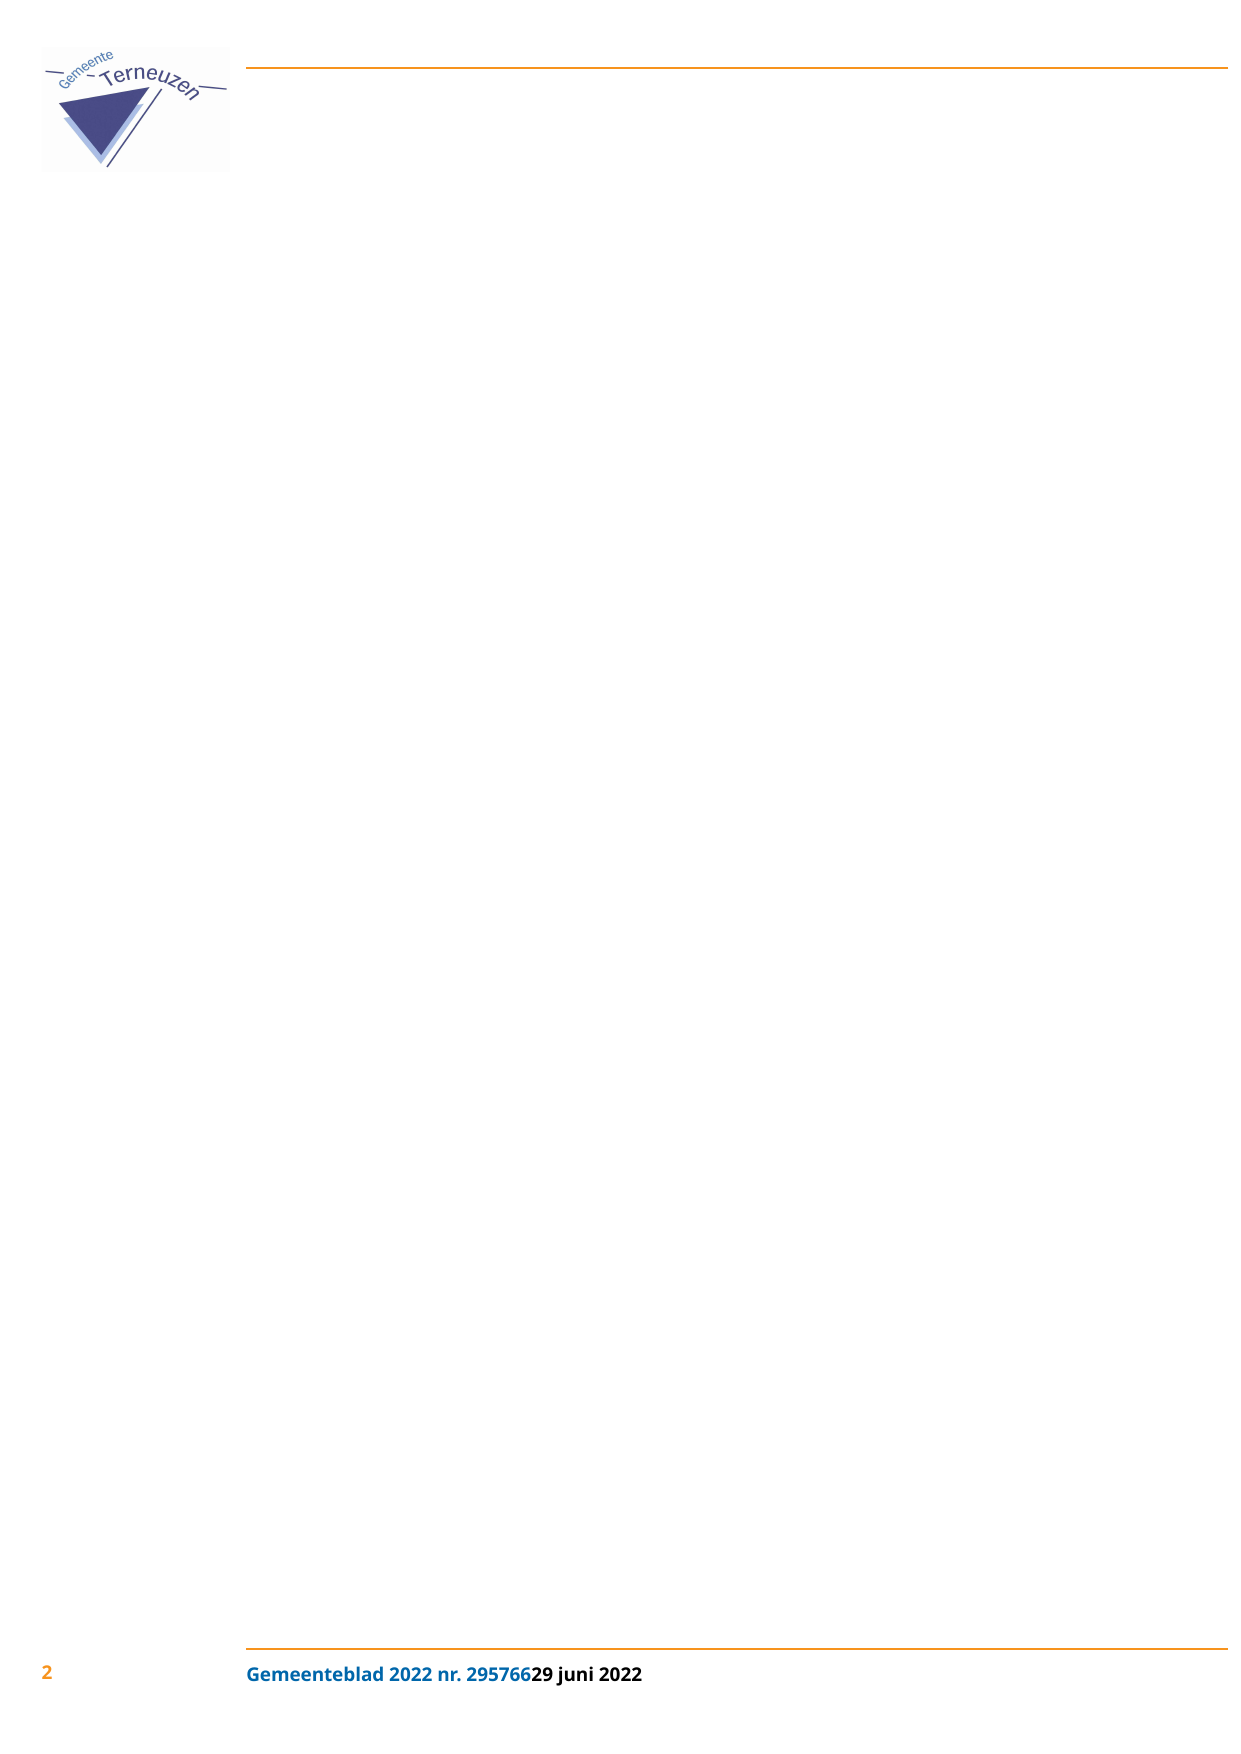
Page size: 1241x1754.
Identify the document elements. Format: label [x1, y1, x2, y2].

picture [41, 47, 231, 172]
table_cell [248, 95, 700, 121]
table_cell [700, 95, 1152, 121]
